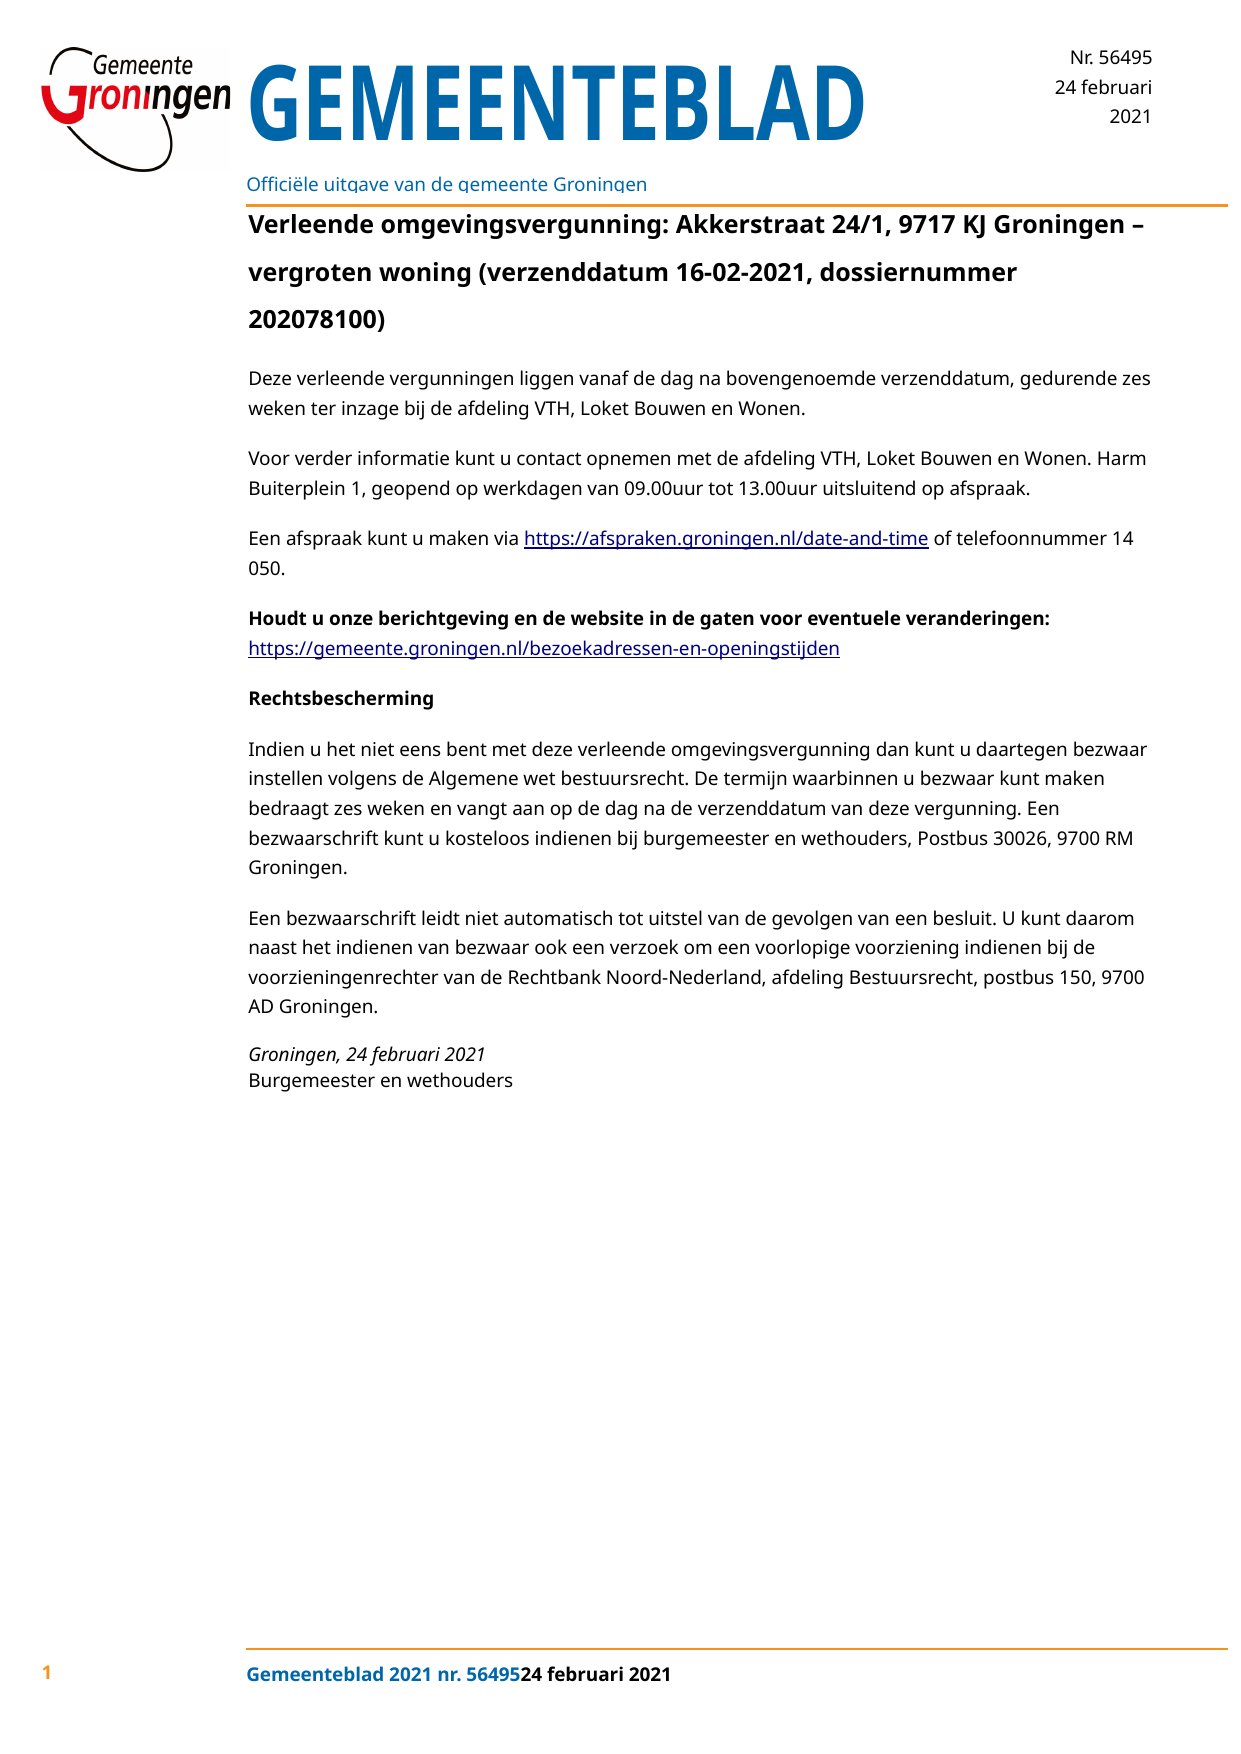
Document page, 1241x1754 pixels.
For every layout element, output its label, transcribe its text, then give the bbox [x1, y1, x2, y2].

text Voor verder informatie kunt u contact opnemen met de afdeling VTH, Loket Bouwen en Wonen. Harm Buiterplein 1, geopend op werkdagen van 09.00uur tot 13.00uur uitsluitend op afspraak. [248, 446, 1152, 501]
text Burgemeester en wethouders [248, 1067, 1152, 1093]
text Verleende omgevingsvergunning: Akkerstraat 24/1, 9717 KJ Groningen – vergroten woning (verzenddatum 16-02-2021, dossiernummer 202078100) [248, 207, 1152, 336]
text Een afspraak kunt u maken via https://afspraken.groningen.nl/date-and-time of telefoonnummer 14 050. [248, 526, 1152, 581]
text Groningen, 24 februari 2021 [248, 1041, 1152, 1067]
text Indien u het niet eens bent met deze verleende omgevingsvergunning dan kunt u daartegen bezwaar instellen volgens de Algemene wet bestuursrecht. De termijn waarbinnen u bezwaar kunt maken bedraagt zes weken en vangt aan op de dag na de verzenddatum van deze vergunning. Een bezwaarschrift kunt u kosteloos indienen bij burgemeester en wethouders, Postbus 30026, 9700 RM Groningen. [248, 736, 1152, 880]
text Deze verleende vergunningen liggen vanaf de dag na bovengenoemde verzenddatum, gedurende zes weken ter inzage bij de afdeling VTH, Loket Bouwen en Wonen. [248, 366, 1152, 421]
text Een bezwaarschrift leidt niet automatisch tot uitstel van de gevolgen van een besluit. U kunt daarom naast het indienen van bezwaar ook een verzoek om een voorlopige voorziening indienen bij de voorzieningenrechter van de Rechtbank Noord-Nederland, afdeling Bestuursrecht, postbus 150, 9700 AD Groningen. [248, 905, 1152, 1019]
text Houdt u onze berichtgeving en de website in de gaten voor eventuele veranderingen: https://gemeente.groningen.nl/bezoekadressen-en-openingstijden [248, 606, 1152, 661]
picture [41, 47, 231, 172]
text Rechtsbescherming [248, 686, 1152, 711]
